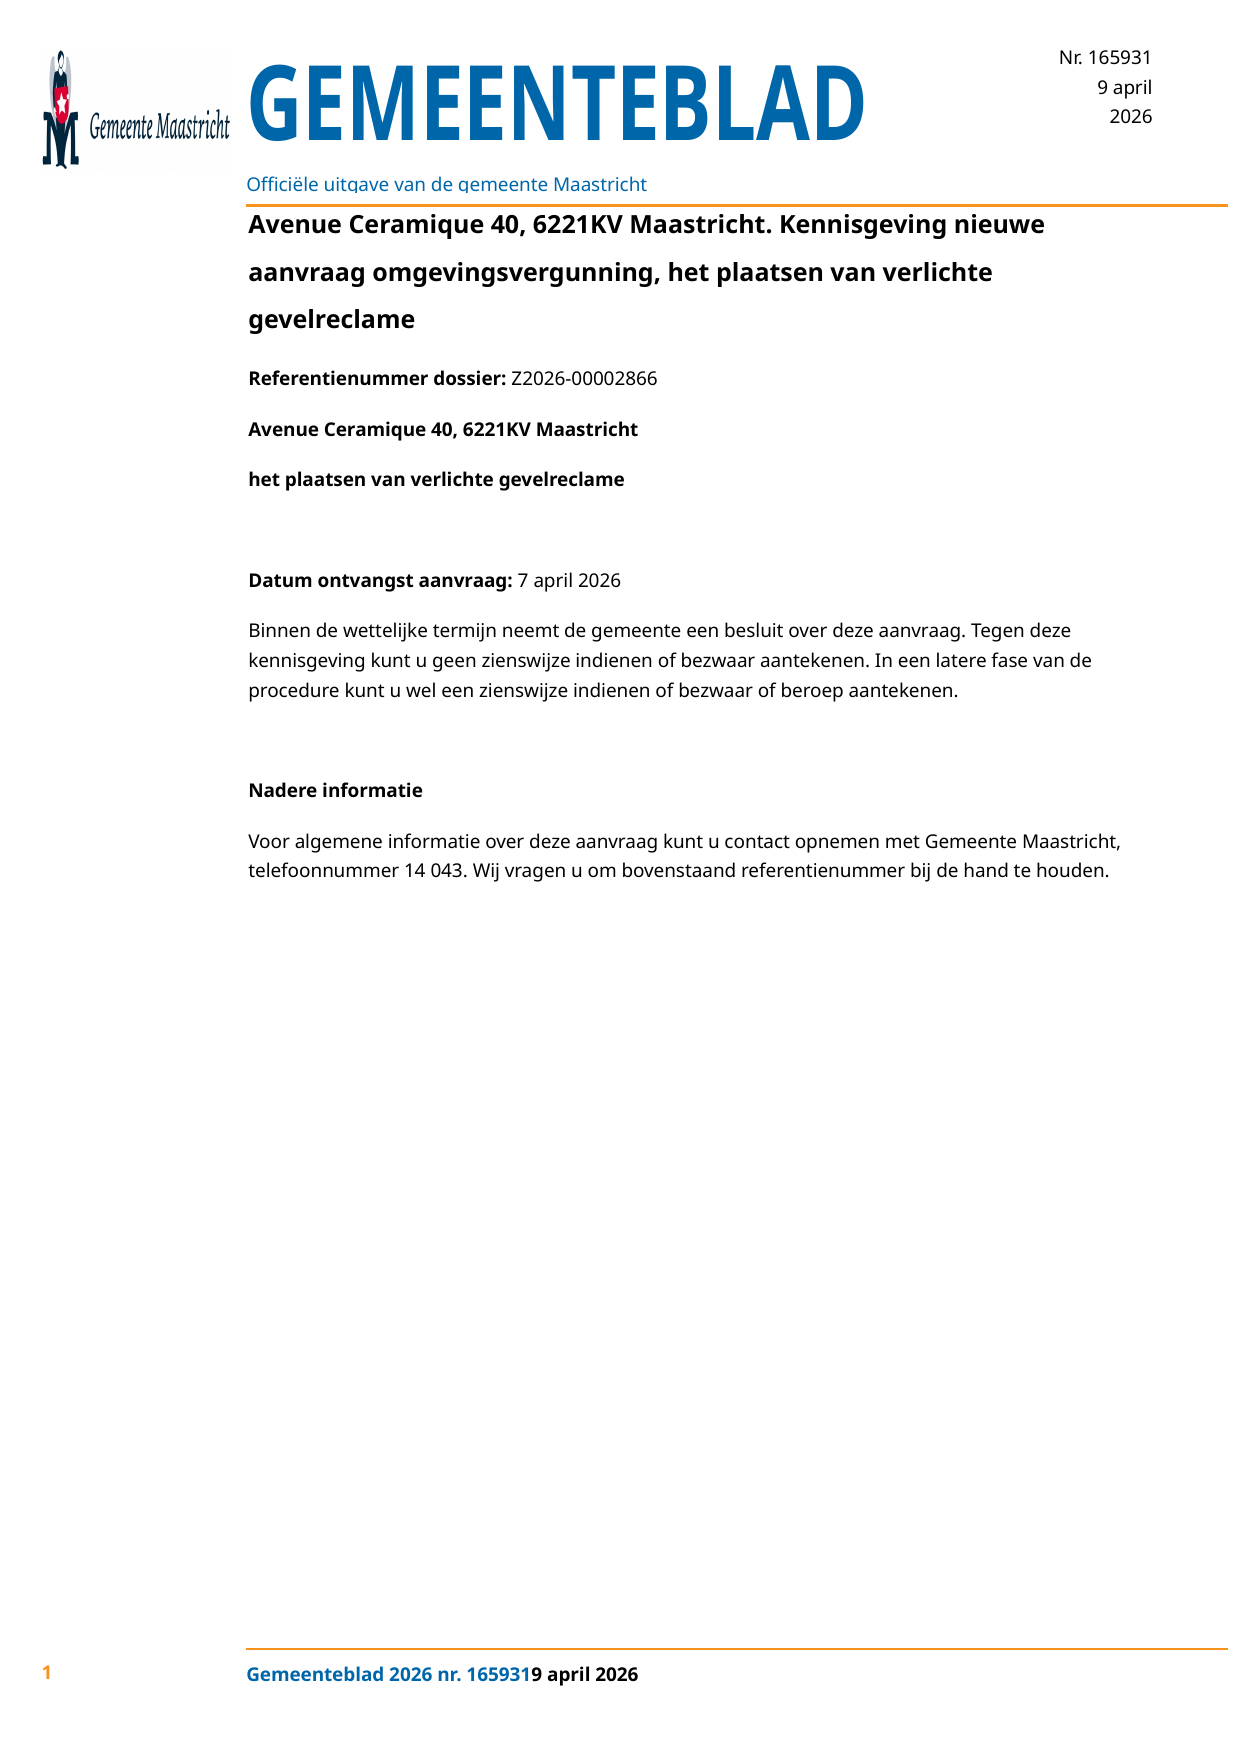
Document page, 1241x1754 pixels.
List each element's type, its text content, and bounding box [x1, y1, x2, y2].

text Datum ontvangst aanvraag: 7 april 2026 [248, 567, 1152, 593]
picture [41, 47, 231, 172]
text Avenue Ceramique 40, 6221KV Maastricht [248, 416, 1152, 442]
text Avenue Ceramique 40, 6221KV Maastricht. Kennisgeving nieuwe aanvraag omgevingsvergunning, het plaatsen van verlichte gevelreclame [248, 207, 1152, 336]
text Binnen de wettelijke termijn neemt de gemeente een besluit over deze aanvraag. Tegen deze kennisgeving kunt u geen zienswijze indienen of bezwaar aantekenen. In een latere fase van de procedure kunt u wel een zienswijze indienen of bezwaar of beroep aantekenen. [248, 618, 1152, 702]
text Nadere informatie [248, 778, 1152, 803]
text Voor algemene informatie over deze aanvraag kunt u contact opnemen met Gemeente Maastricht, telefoonnummer 14 043. Wij vragen u om bovenstaand referentienummer bij de hand te houden. [248, 828, 1152, 883]
text Referentienummer dossier: Z2026-00002866 [248, 366, 1152, 391]
text het plaatsen van verlichte gevelreclame [248, 466, 1152, 492]
